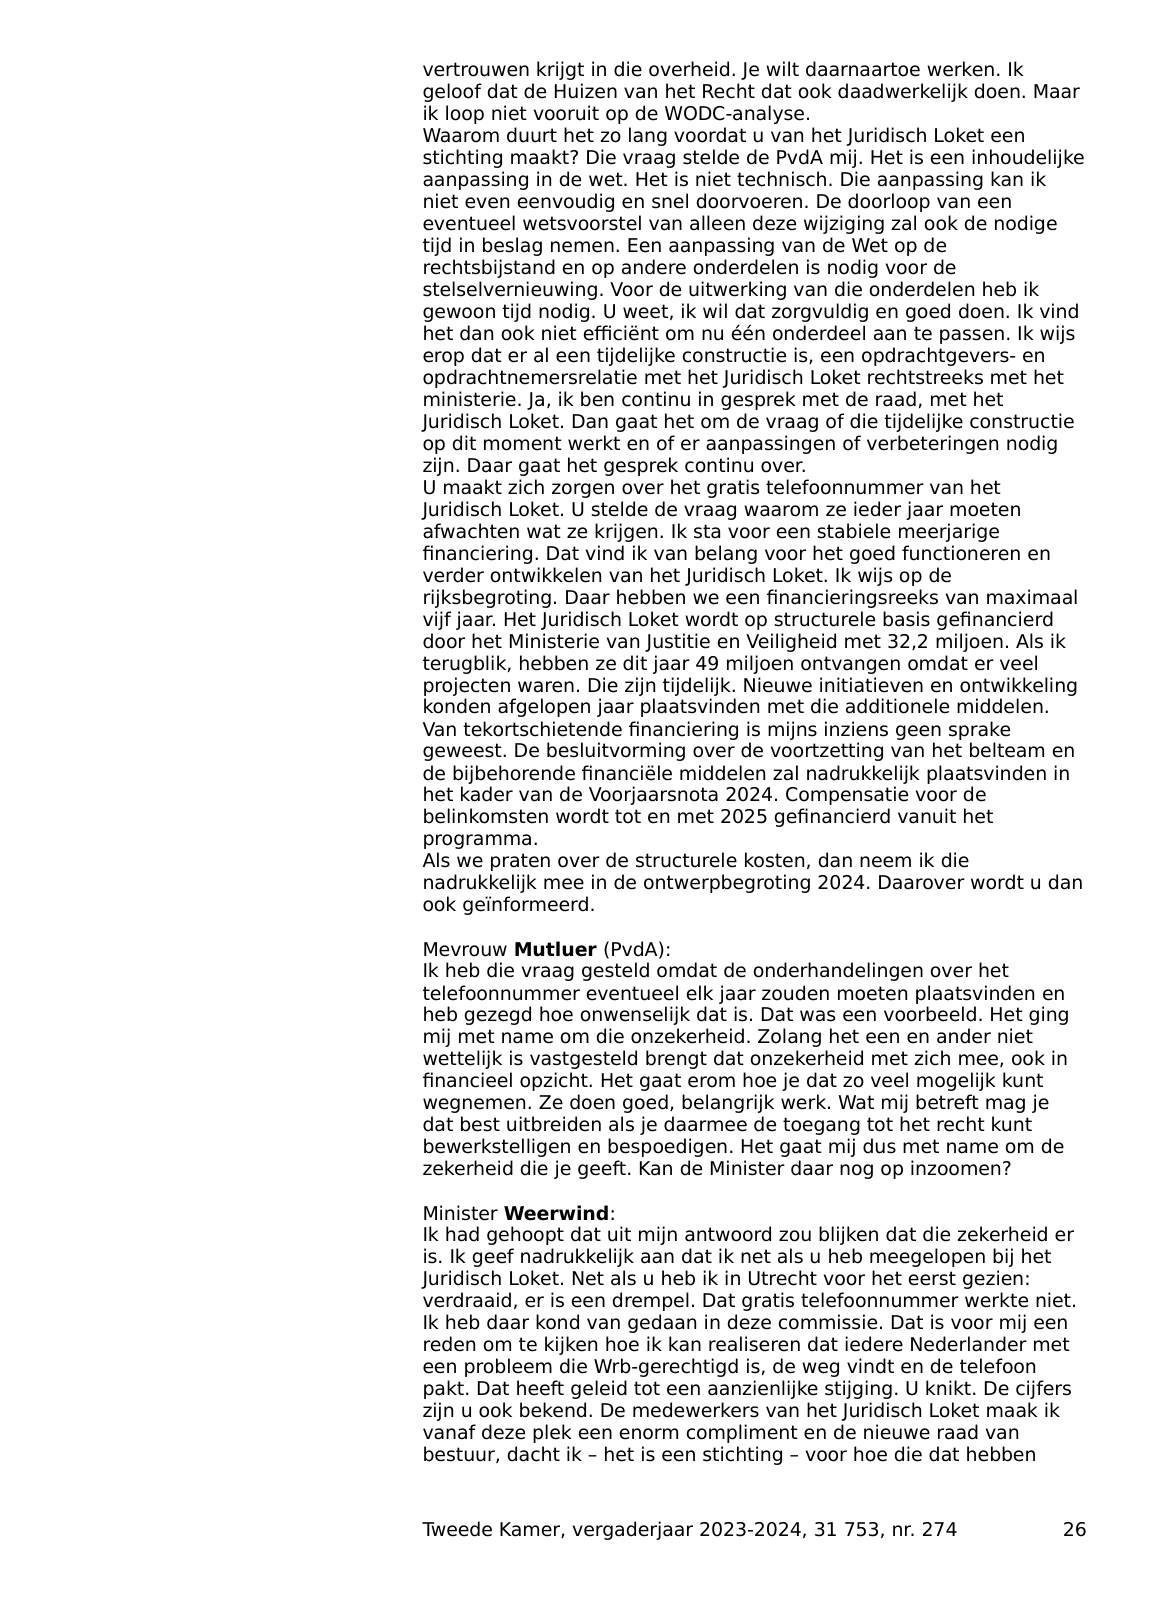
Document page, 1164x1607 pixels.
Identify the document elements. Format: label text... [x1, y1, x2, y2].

text U maakt zich zorgen over het gratis telefoonnummer van het Juridisch Loket. U stelde de vraag waarom ze ieder jaar moeten afwachten wat ze krijgen. Ik sta voor een stabiele meerjarige financiering. Dat vind ik van belang voor het goed functioneren en verder ontwikkelen van het Juridisch Loket. Ik wijs op de rijksbegroting. Daar hebben we een financieringsreeks van maximaal vijf jaar. Het Juridisch Loket wordt op structurele basis gefinancierd door het Ministerie van Justitie en Veiligheid met 32,2 miljoen. Als ik terugblik, hebben ze dit jaar 49 miljoen ontvangen omdat er veel projecten waren. Die zijn tijdelijk. Nieuwe initiatieven en ontwikkeling konden afgelopen jaar plaatsvinden met die additionele middelen. Van tekortschietende financiering is mijns inziens geen sprake geweest. De besluitvorming over de voortzetting van het belteam en de bijbehorende financiële middelen zal nadrukkelijk plaatsvinden in het kader van de Voorjaarsnota 2024. Compensatie voor de belinkomsten wordt tot en met 2025 gefinancierd vanuit het programma. [422, 477, 1087, 850]
text Als we praten over de structurele kosten, dan neem ik die nadrukkelijk mee in de ontwerpbegroting 2024. Daarover wordt u dan ook geïnformeerd. [422, 850, 1087, 916]
text Ik heb die vraag gesteld omdat de onderhandelingen over het telefoonnummer eventueel elk jaar zouden moeten plaatsvinden en heb gezegd hoe onwenselijk dat is. Dat was een voorbeeld. Het ging mij met name om die onzekerheid. Zolang het een en ander niet wettelijk is vastgesteld brengt dat onzekerheid met zich mee, ook in financieel opzicht. Het gaat erom hoe je dat zo veel mogelijk kunt wegnemen. Ze doen goed, belangrijk werk. Wat mij betreft mag je dat best uitbreiden als je daarmee de toegang tot het recht kunt bewerkstelligen en bespoedigen. Het gaat mij dus met name om de zekerheid die je geeft. Kan de Minister daar nog op inzoomen? [422, 960, 1087, 1180]
text Minister Weerwind: [422, 1202, 1087, 1224]
text vertrouwen krijgt in die overheid. Je wilt daarnaartoe werken. Ik geloof dat de Huizen van het Recht dat ook daadwerkelijk doen. Maar ik loop niet vooruit op de WODC-analyse. [422, 59, 1087, 125]
text Ik had gehoopt dat uit mijn antwoord zou blijken dat die zekerheid er is. Ik geef nadrukkelijk aan dat ik net als u heb meegelopen bij het Juridisch Loket. Net als u heb ik in Utrecht voor het eerst gezien: verdraaid, er is een drempel. Dat gratis telefoonnummer werkte niet. Ik heb daar kond van gedaan in deze commissie. Dat is voor mij een reden om te kijken hoe ik kan realiseren dat iedere Nederlander met een probleem die Wrb-gerechtigd is, de weg vindt en de telefoon pakt. Dat heeft geleid tot een aanzienlijke stijging. U knikt. De cijfers zijn u ook bekend. De medewerkers van het Juridisch Loket maak ik vanaf deze plek een enorm compliment en de nieuwe raad van bestuur, dacht ik – het is een stichting – voor hoe die dat hebben [422, 1224, 1087, 1466]
text Mevrouw Mutluer (PvdA): [422, 938, 1087, 960]
text Waarom duurt het zo lang voordat u van het Juridisch Loket een stichting maakt? Die vraag stelde de PvdA mij. Het is een inhoudelijke aanpassing in de wet. Het is niet technisch. Die aanpassing kan ik niet even eenvoudig en snel doorvoeren. De doorloop van een eventueel wetsvoorstel van alleen deze wijziging zal ook de nodige tijd in beslag nemen. Een aanpassing van de Wet op de rechtsbijstand en op andere onderdelen is nodig voor de stelselvernieuwing. Voor de uitwerking van die onderdelen heb ik gewoon tijd nodig. U weet, ik wil dat zorgvuldig en goed doen. Ik vind het dan ook niet efficiënt om nu één onderdeel aan te passen. Ik wijs erop dat er al een tijdelijke constructie is, een opdrachtgevers- en opdrachtnemersrelatie met het Juridisch Loket rechtstreeks met het ministerie. Ja, ik ben continu in gesprek met de raad, met het Juridisch Loket. Dan gaat het om de vraag of die tijdelijke constructie op dit moment werkt en of er aanpassingen of verbeteringen nodig zijn. Daar gaat het gesprek continu over. [422, 125, 1087, 477]
